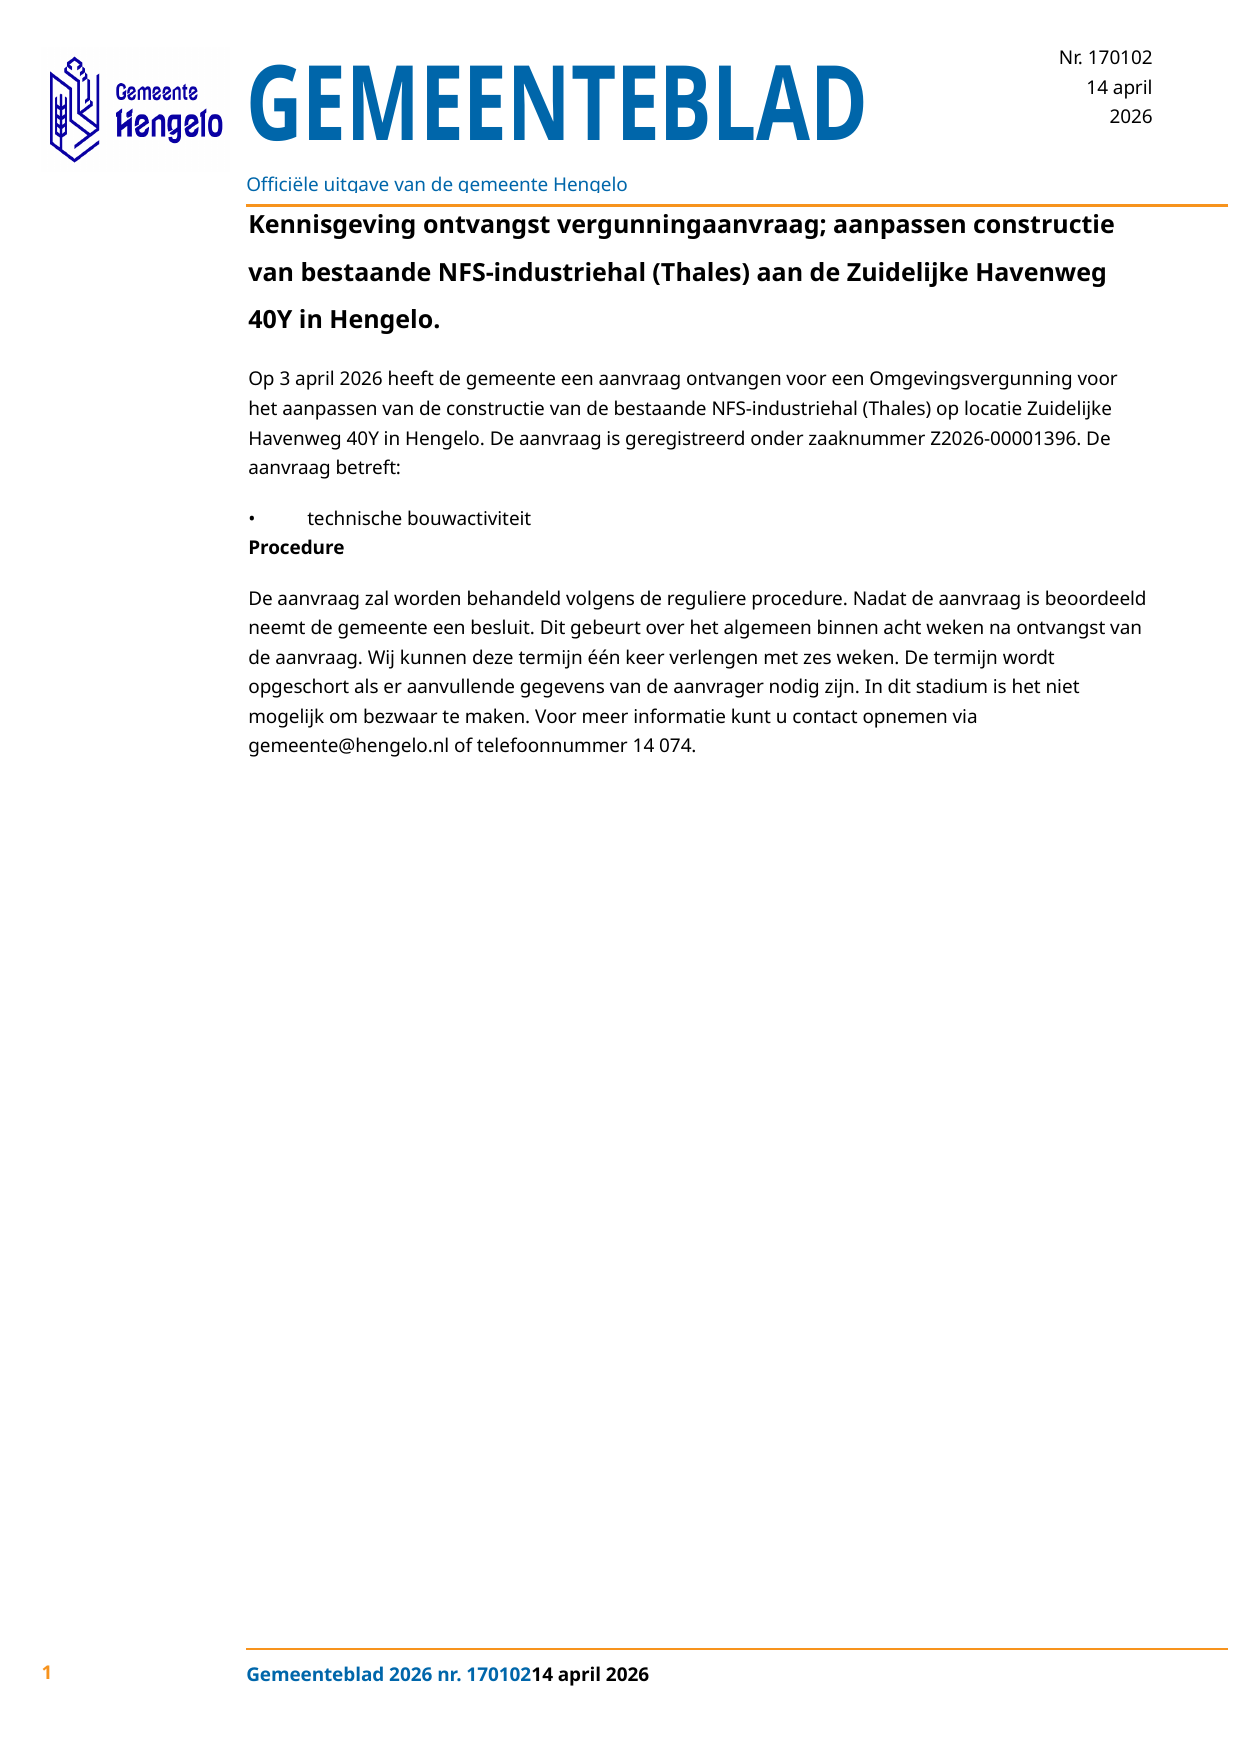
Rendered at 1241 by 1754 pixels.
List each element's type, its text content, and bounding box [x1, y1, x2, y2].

text De aanvraag zal worden behandeld volgens de reguliere procedure. Nadat de aanvraag is beoordeeld neemt de gemeente een besluit. Dit gebeurt over het algemeen binnen acht weken na ontvangst van de aanvraag. Wij kunnen deze termijn één keer verlengen met zes weken. De termijn wordt opgeschort als er aanvullende gegevens van de aanvrager nodig zijn. In dit stadium is het niet mogelijk om bezwaar te maken. Voor meer informatie kunt u contact opnemen via gemeente@hengelo.nl of telefoonnummer 14 074. [248, 585, 1152, 758]
text Procedure [248, 534, 1152, 560]
list technische bouwactiviteit [248, 505, 1152, 530]
text Op 3 april 2026 heeft de gemeente een aanvraag ontvangen voor een Omgevingsvergunning voor het aanpassen van de constructie van de bestaande NFS-industriehal (Thales) op locatie Zuidelijke Havenweg 40Y in Hengelo. De aanvraag is geregistreerd onder zaaknummer Z2026-00001396. De aanvraag betreft: [248, 366, 1152, 480]
text Kennisgeving ontvangst vergunningaanvraag; aanpassen constructie van bestaande NFS-industriehal (Thales) aan de Zuidelijke Havenweg 40Y in Hengelo. [248, 207, 1152, 336]
picture [41, 47, 231, 172]
